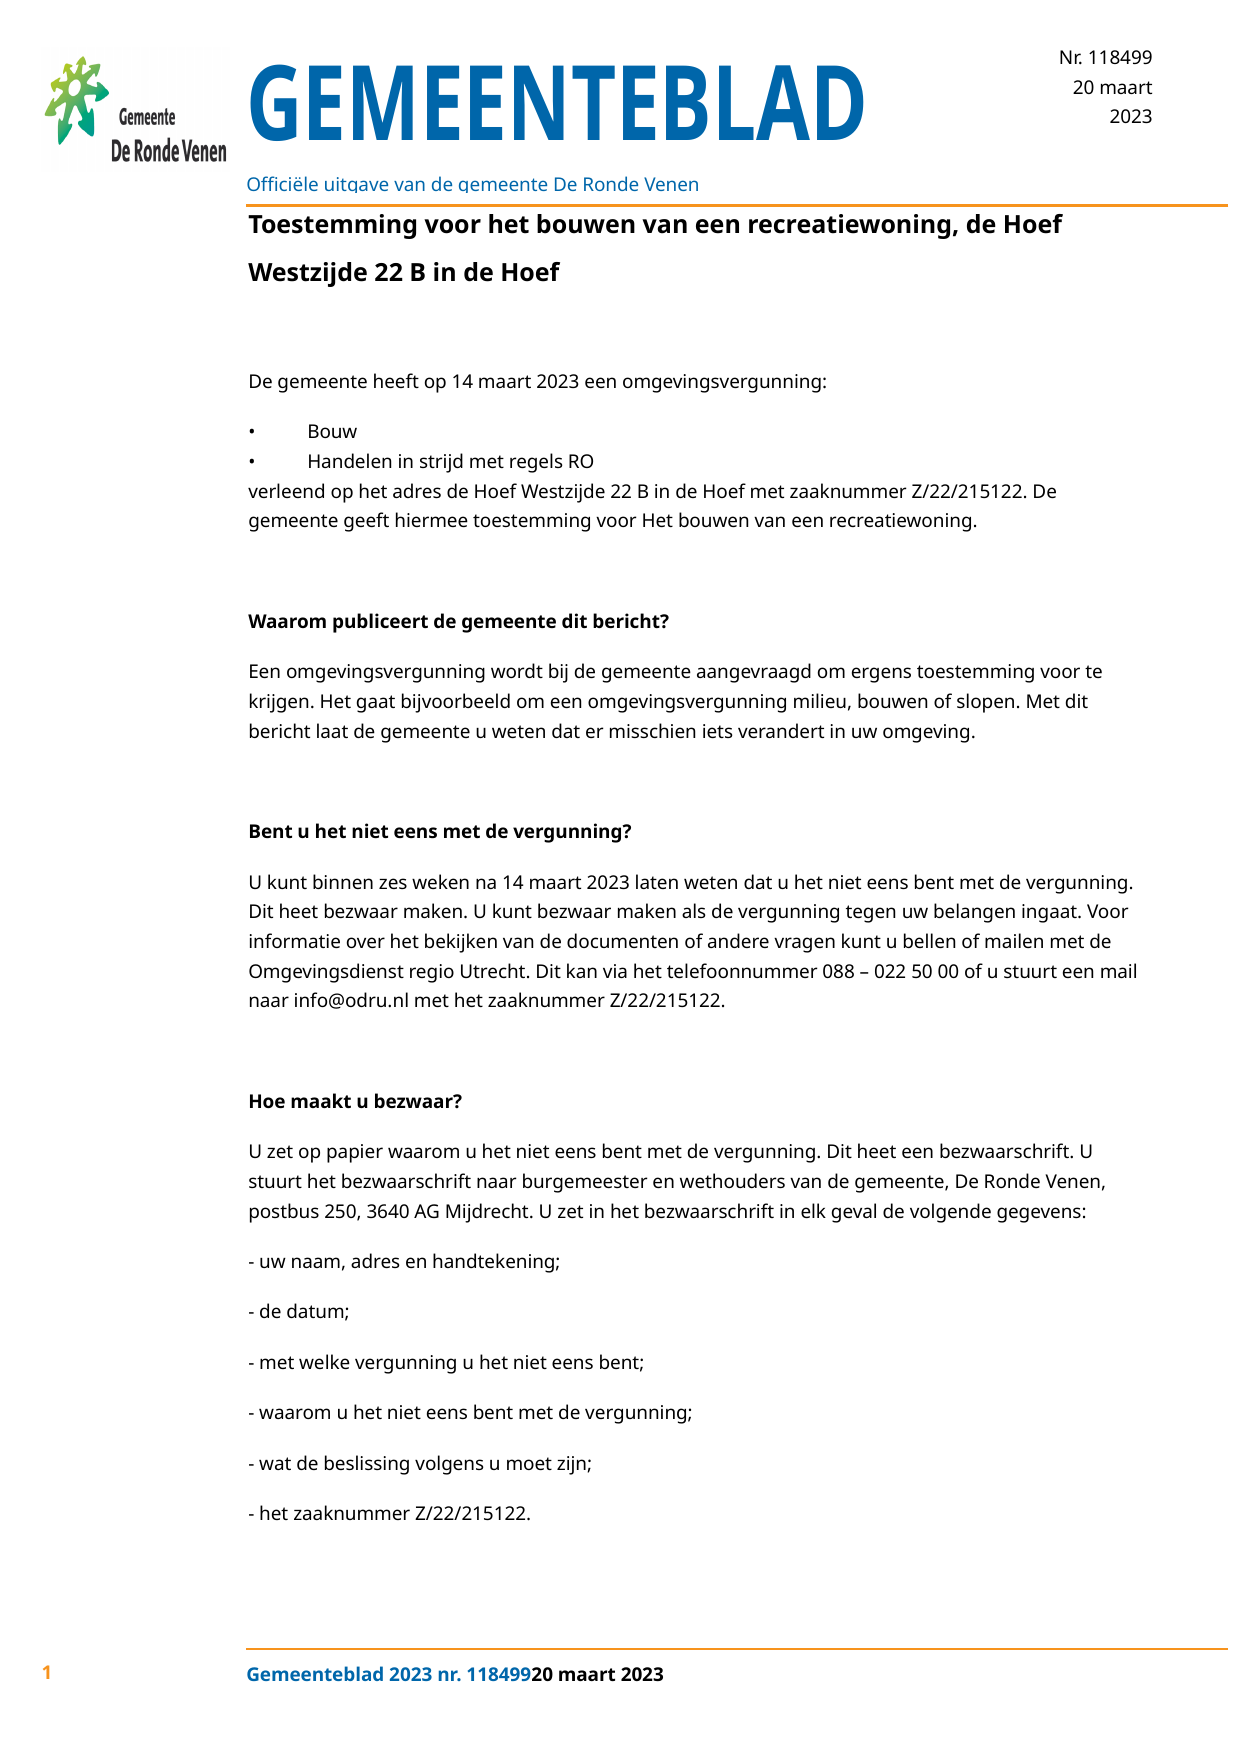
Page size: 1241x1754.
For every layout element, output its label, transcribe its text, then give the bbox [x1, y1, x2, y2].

picture [41, 47, 231, 172]
text De gemeente heeft op 14 maart 2023 een omgevingsvergunning: [248, 368, 1152, 394]
list Handelen in strijd met regels RO [248, 448, 1152, 474]
text - waarom u het niet eens bent met de vergunning; [248, 1399, 1152, 1425]
text U zet op papier waarom u het niet eens bent met de vergunning. Dit heet een bezwaarschrift. U stuurt het bezwaarschrift naar burgemeester en wethouders van de gemeente, De Ronde Venen, postbus 250, 3640 AG Mijdrecht. U zet in het bezwaarschrift in elk geval de volgende gegevens: [248, 1139, 1152, 1224]
text Een omgevingsvergunning wordt bij de gemeente aangevraagd om ergens toestemming voor te krijgen. Het gaat bijvoorbeeld om een omgevingsvergunning milieu, bouwen of slopen. Met dit bericht laat de gemeente u weten dat er misschien iets verandert in uw omgeving. [248, 659, 1152, 744]
text Hoe maakt u bezwaar? [248, 1088, 1152, 1114]
list Bouw [248, 419, 1152, 444]
text verleend op het adres de Hoef Westzijde 22 B in de Hoef met zaaknummer Z/22/215122. De gemeente geeft hiermee toestemming voor Het bouwen van een recreatiewoning. [248, 478, 1152, 533]
text - de datum; [248, 1299, 1152, 1324]
text Bent u het niet eens met de vergunning? [248, 819, 1152, 844]
text - uw naam, adres en handtekening; [248, 1248, 1152, 1274]
text Toestemming voor het bouwen van een recreatiewoning, de Hoef Westzijde 22 B in de Hoef [248, 207, 1152, 288]
text Waarom publiceert de gemeente dit bericht? [248, 608, 1152, 634]
text - wat de beslissing volgens u moet zijn; [248, 1450, 1152, 1476]
text - het zaaknummer Z/22/215122. [248, 1500, 1152, 1526]
text U kunt binnen zes weken na 14 maart 2023 laten weten dat u het niet eens bent met de vergunning. Dit heet bezwaar maken. U kunt bezwaar maken als de vergunning tegen uw belangen ingaat. Voor informatie over het bekijken van de documenten of andere vragen kunt u bellen of mailen met de Omgevingsdienst regio Utrecht. Dit kan via het telefoonnummer 088 – 022 50 00 of u stuurt een mail naar info@odru.nl met het zaaknummer Z/22/215122. [248, 869, 1152, 1013]
text - met welke vergunning u het niet eens bent; [248, 1349, 1152, 1375]
